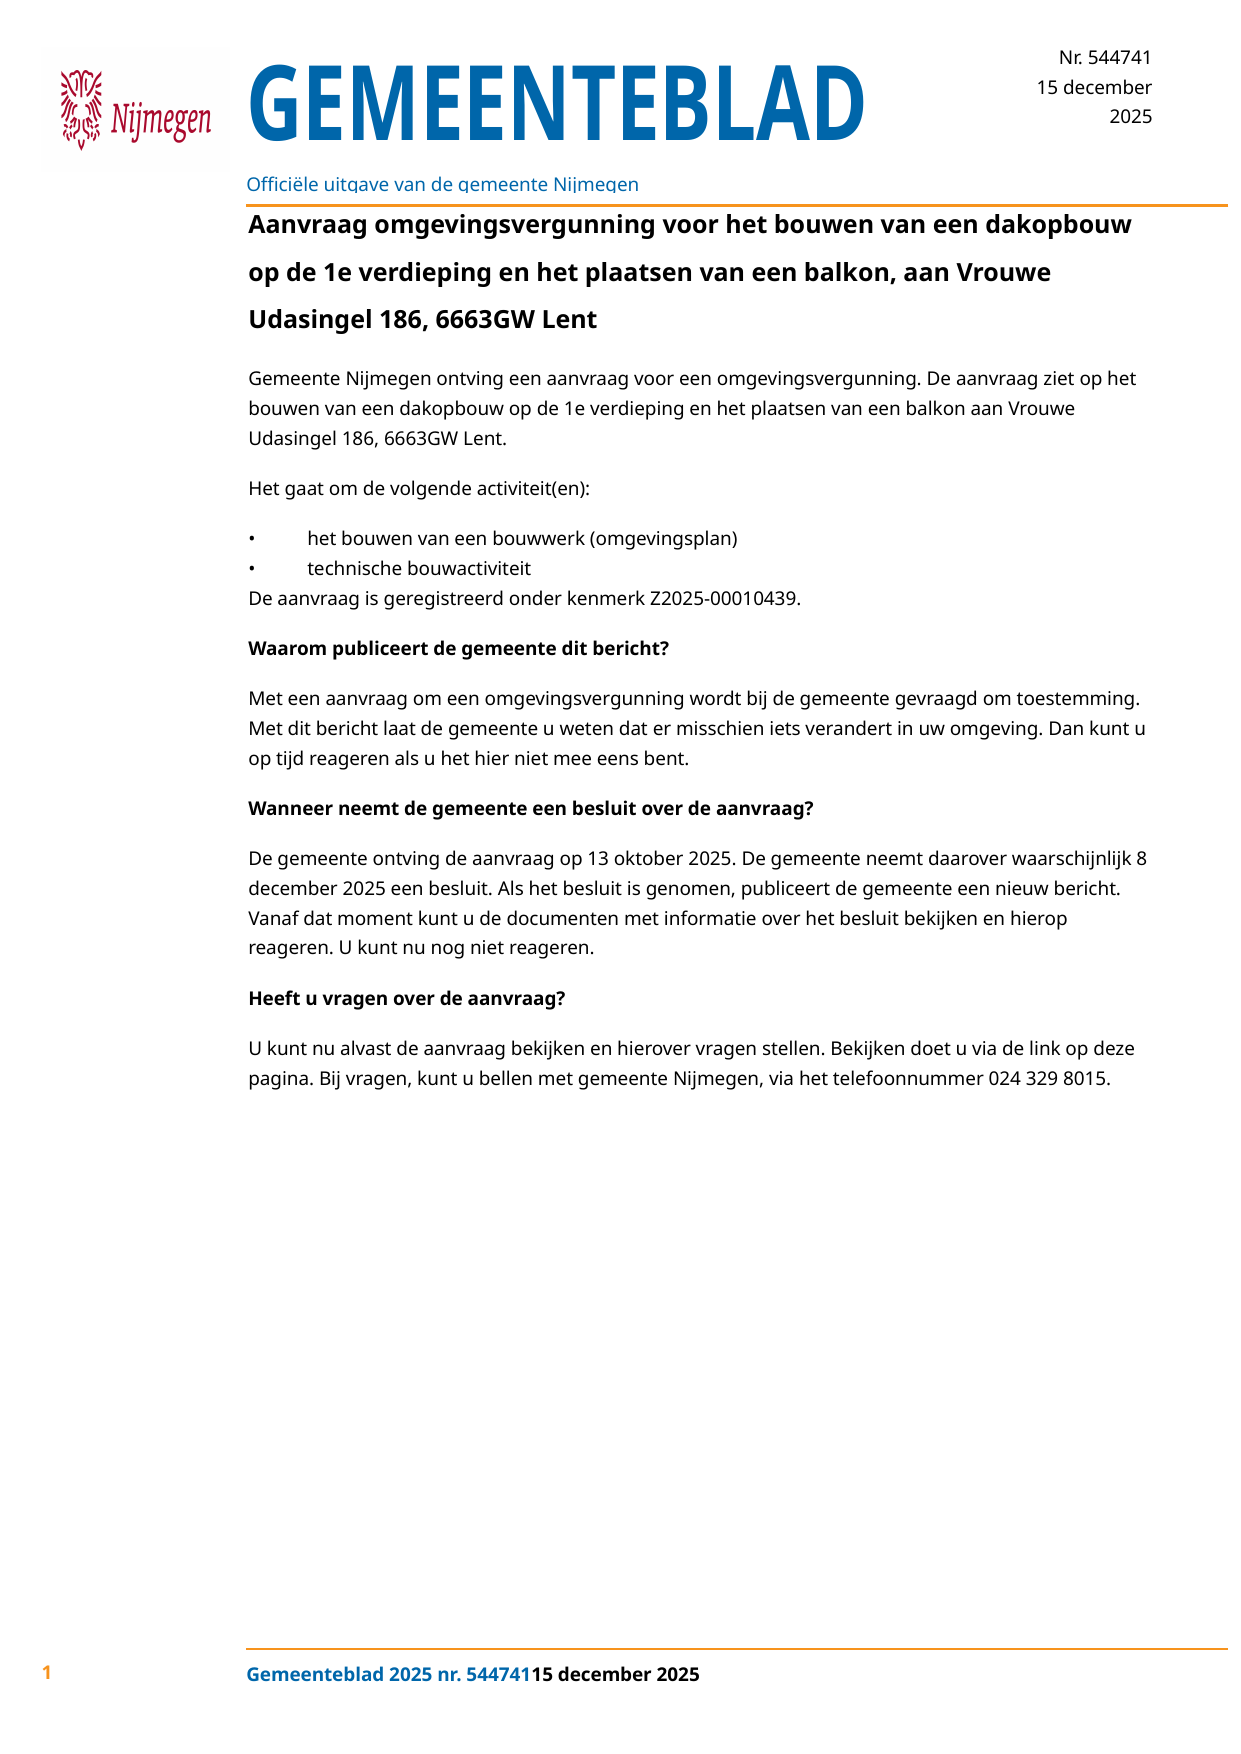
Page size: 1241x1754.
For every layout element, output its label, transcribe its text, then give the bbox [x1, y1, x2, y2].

text Met een aanvraag om een omgevingsvergunning wordt bij de gemeente gevraagd om toestemming. Met dit bericht laat de gemeente u weten dat er misschien iets verandert in uw omgeving. Dan kunt u op tijd reageren als u het hier niet mee eens bent. [248, 686, 1152, 770]
text De gemeente ontving de aanvraag op 13 oktober 2025. De gemeente neemt daarover waarschijnlijk 8 december 2025 een besluit. Als het besluit is genomen, publiceert de gemeente een nieuw bericht. Vanaf dat moment kunt u de documenten met informatie over het besluit bekijken en hierop reageren. U kunt nu nog niet reageren. [248, 846, 1152, 960]
list het bouwen van een bouwwerk (omgevingsplan) [248, 526, 1152, 551]
text Waarom publiceert de gemeente dit bericht? [248, 635, 1152, 661]
text Het gaat om de volgende activiteit(en): [248, 475, 1152, 501]
text Aanvraag omgevingsvergunning voor het bouwen van een dakopbouw op de 1e verdieping en het plaatsen van een balkon, aan Vrouwe Udasingel 186, 6663GW Lent [248, 207, 1152, 336]
list technische bouwactiviteit [248, 555, 1152, 581]
picture [41, 47, 231, 172]
text Gemeente Nijmegen ontving een aanvraag voor een omgevingsvergunning. De aanvraag ziet op het bouwen van een dakopbouw op de 1e verdieping en het plaatsen van een balkon aan Vrouwe Udasingel 186, 6663GW Lent. [248, 366, 1152, 450]
text Heeft u vragen over de aanvraag? [248, 985, 1152, 1010]
text De aanvraag is geregistreerd onder kenmerk Z2025-00010439. [248, 585, 1152, 610]
text Wanneer neemt de gemeente een besluit over de aanvraag? [248, 795, 1152, 821]
text U kunt nu alvast de aanvraag bekijken en hierover vragen stellen. Bekijken doet u via de link op deze pagina. Bij vragen, kunt u bellen met gemeente Nijmegen, via het telefoonnummer 024 329 8015. [248, 1035, 1152, 1090]
